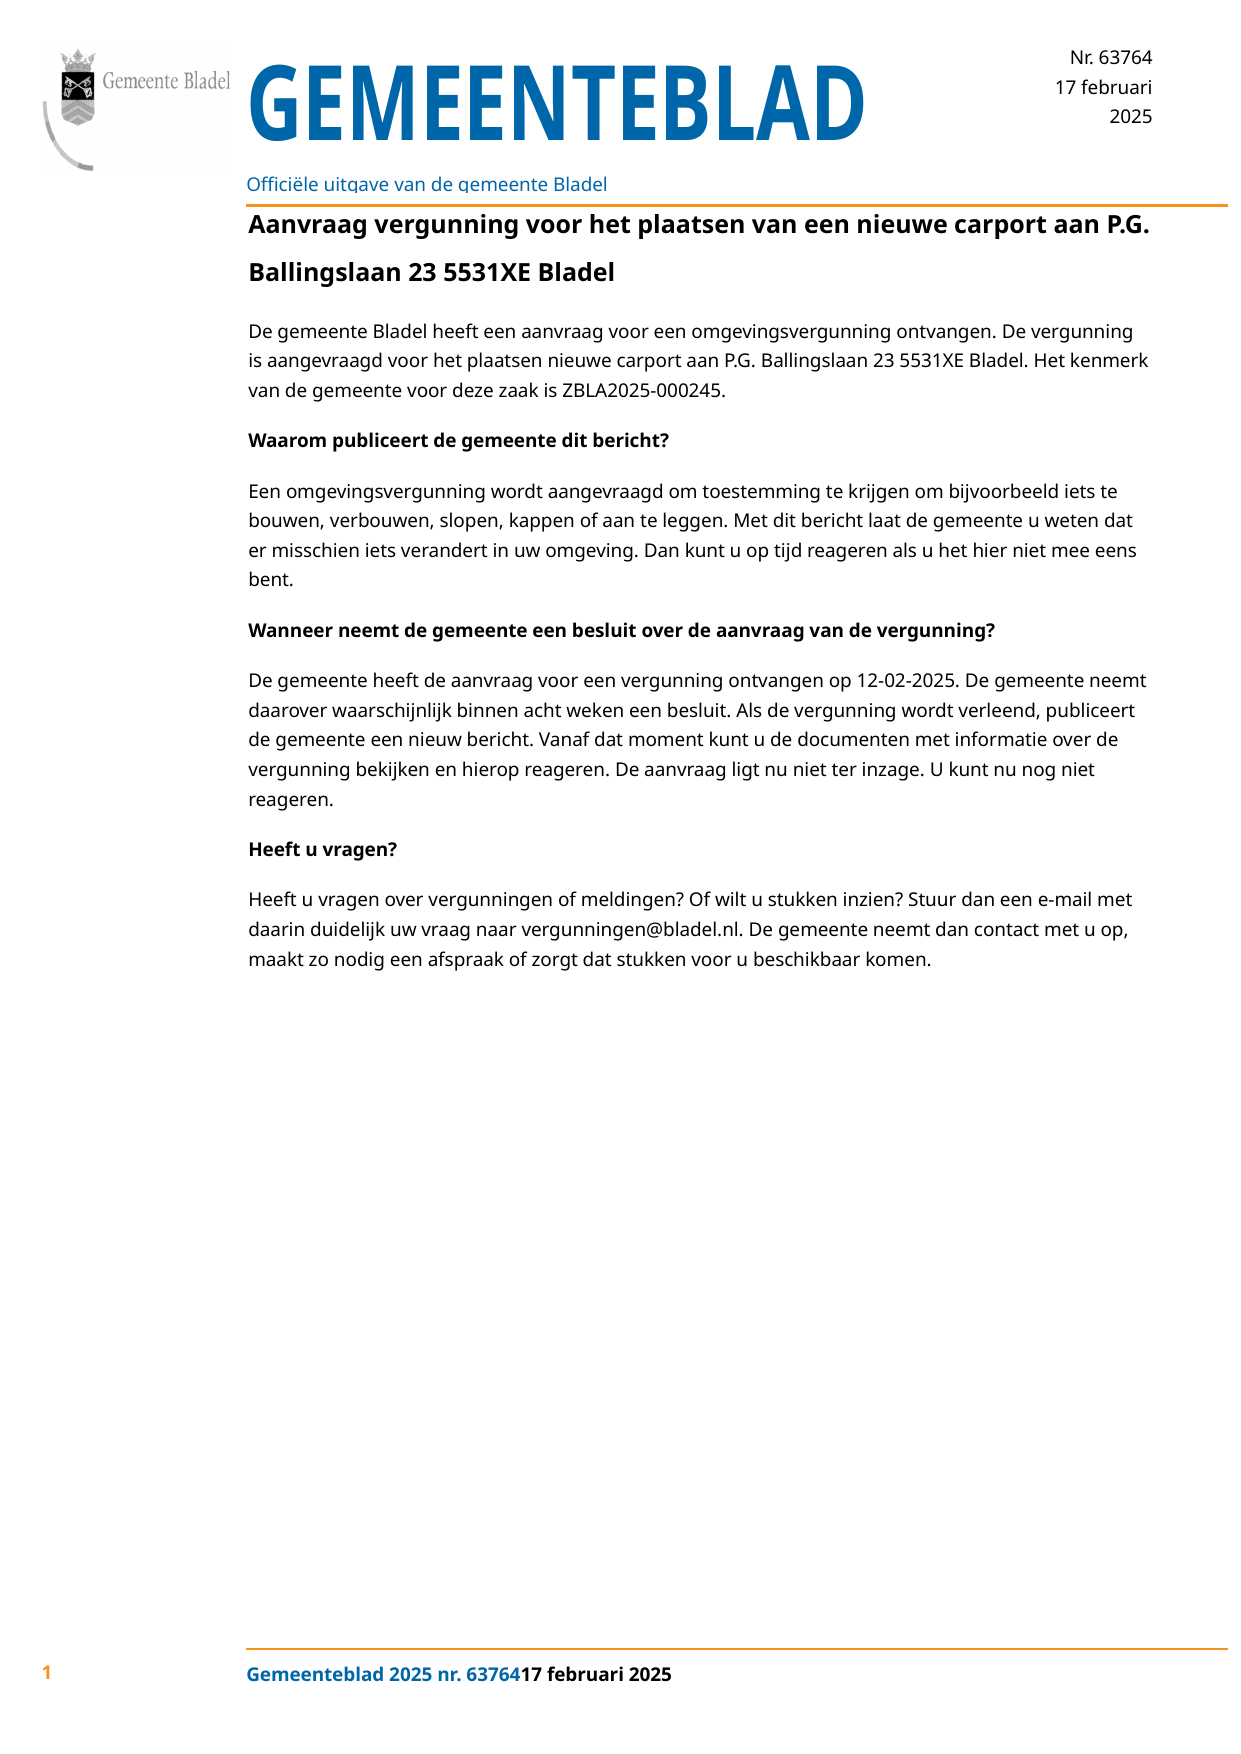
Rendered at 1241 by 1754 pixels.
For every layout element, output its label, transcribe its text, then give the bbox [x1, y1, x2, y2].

text Een omgevingsvergunning wordt aangevraagd om toestemming te krijgen om bijvoorbeeld iets te bouwen, verbouwen, slopen, kappen of aan te leggen. Met dit bericht laat de gemeente u weten dat er misschien iets verandert in uw omgeving. Dan kunt u op tijd reageren als u het hier niet mee eens bent. [248, 478, 1152, 592]
text Heeft u vragen over vergunningen of meldingen? Of wilt u stukken inzien? Stuur dan een e-mail met daarin duidelijk uw vraag naar vergunningen@bladel.nl. De gemeente neemt dan contact met u op, maakt zo nodig een afspraak of zorgt dat stukken voor u beschikbaar komen. [248, 887, 1152, 972]
text Waarom publiceert de gemeente dit bericht? [248, 427, 1152, 453]
picture [41, 47, 231, 172]
text Heeft u vragen? [248, 836, 1152, 862]
text De gemeente Bladel heeft een aanvraag voor een omgevingsvergunning ontvangen. De vergunning is aangevraagd voor het plaatsen nieuwe carport aan P.G. Ballingslaan 23 5531XE Bladel. Het kenmerk van de gemeente voor deze zaak is ZBLA2025-000245. [248, 318, 1152, 403]
text Wanneer neemt de gemeente een besluit over de aanvraag van de vergunning? [248, 617, 1152, 643]
text Aanvraag vergunning voor het plaatsen van een nieuwe carport aan P.G. Ballingslaan 23 5531XE Bladel [248, 207, 1152, 288]
text De gemeente heeft de aanvraag voor een vergunning ontvangen op 12-02-2025. De gemeente neemt daarover waarschijnlijk binnen acht weken een besluit. Als de vergunning wordt verleend, publiceert de gemeente een nieuw bericht. Vanaf dat moment kunt u de documenten met informatie over de vergunning bekijken en hierop reageren. De aanvraag ligt nu niet ter inzage. U kunt nu nog niet reageren. [248, 667, 1152, 812]
